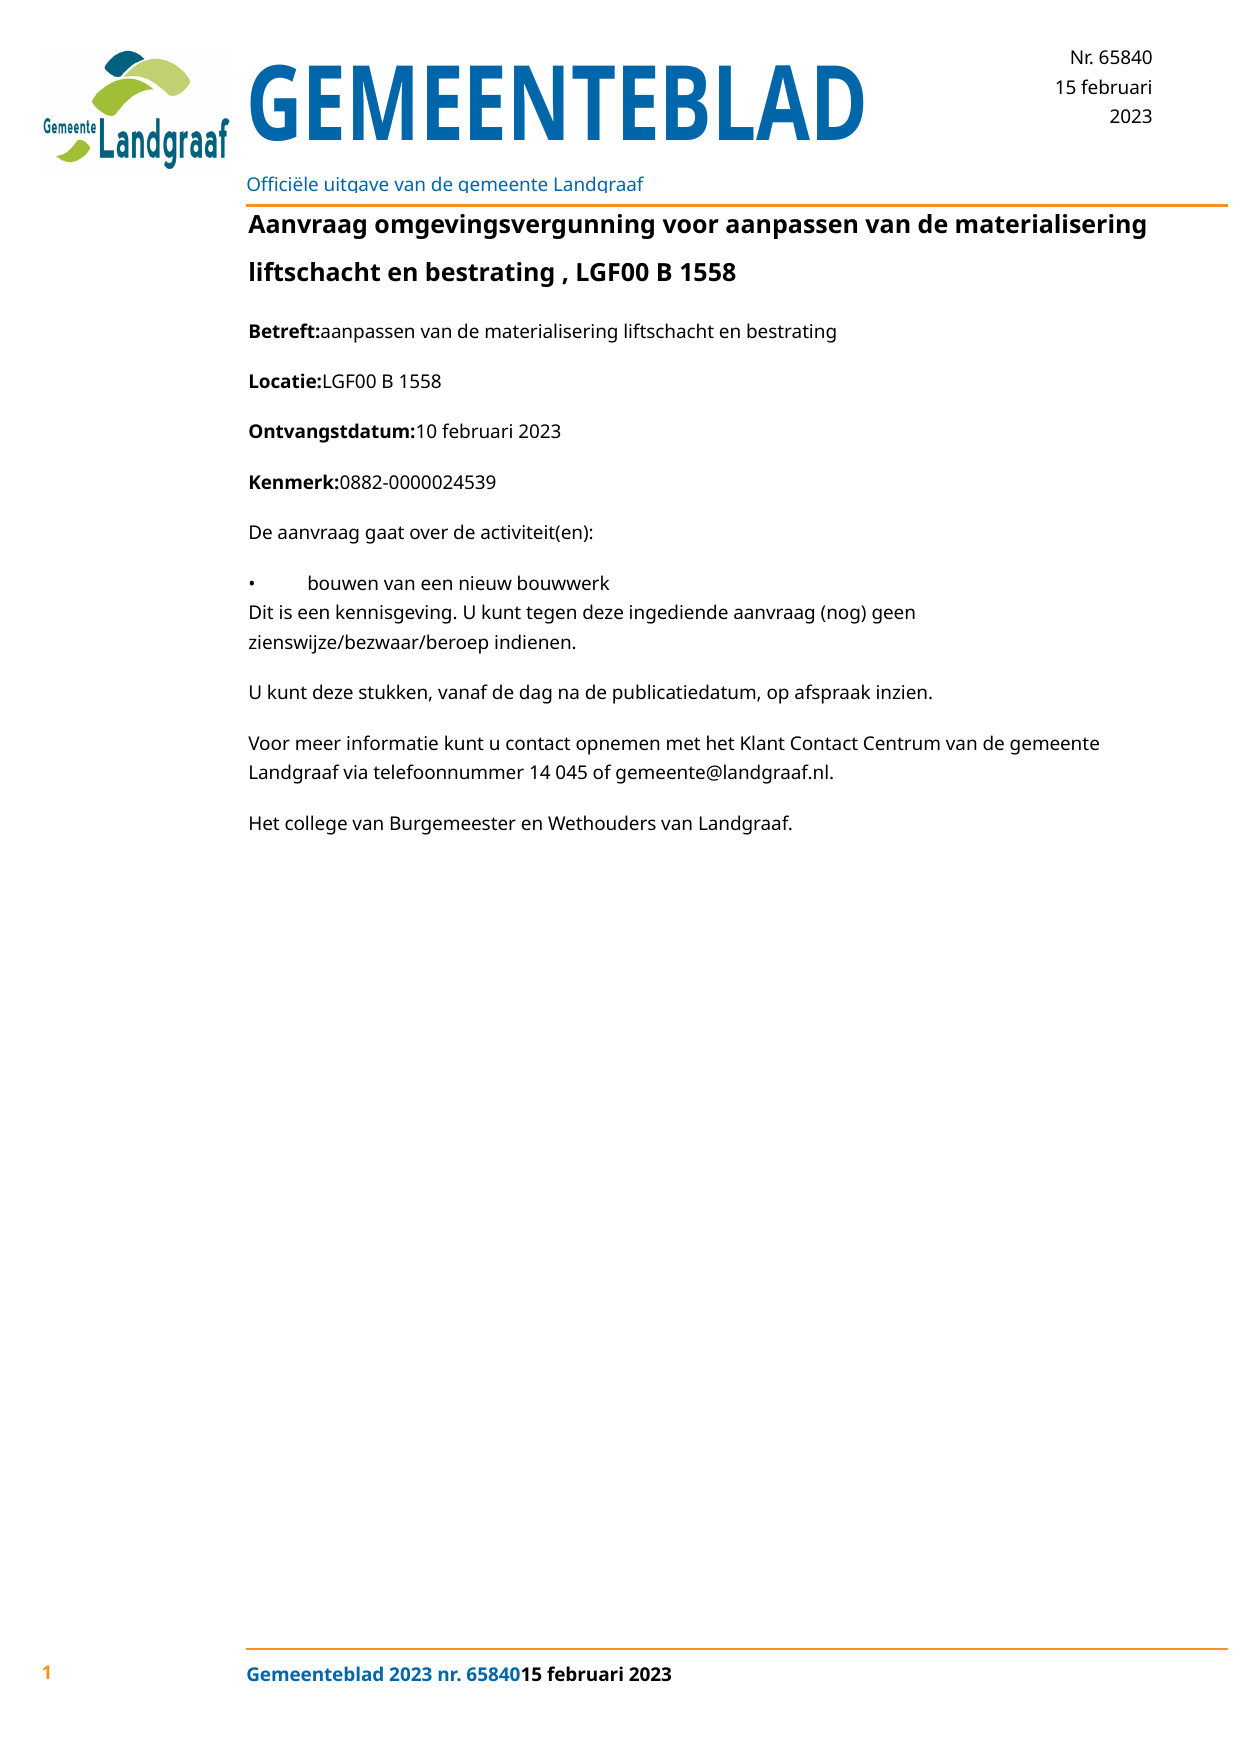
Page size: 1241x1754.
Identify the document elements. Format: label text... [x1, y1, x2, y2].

text De aanvraag gaat over de activiteit(en): [248, 519, 1152, 545]
text Kenmerk:0882-0000024539 [248, 469, 1152, 495]
picture [41, 47, 231, 172]
text Voor meer informatie kunt u contact opnemen met het Klant Contact Centrum van de gemeente Landgraaf via telefoonnummer 14 045 of gemeente@landgraaf.nl. [248, 730, 1152, 785]
text Betreft:aanpassen van de materialisering liftschacht en bestrating [248, 318, 1152, 344]
text Het college van Burgemeester en Wethouders van Landgraaf. [248, 810, 1152, 836]
list bouwen van een nieuw bouwwerk [248, 570, 1152, 596]
text Ontvangstdatum:10 februari 2023 [248, 419, 1152, 444]
text U kunt deze stukken, vanaf de dag na de publicatiedatum, op afspraak inzien. [248, 679, 1152, 705]
text Dit is een kennisgeving. U kunt tegen deze ingediende aanvraag (nog) geen zienswijze/bezwaar/beroep indienen. [248, 599, 1152, 655]
text Aanvraag omgevingsvergunning voor aanpassen van de materialisering liftschacht en bestrating , LGF00 B 1558 [248, 207, 1152, 288]
text Locatie:LGF00 B 1558 [248, 368, 1152, 394]
